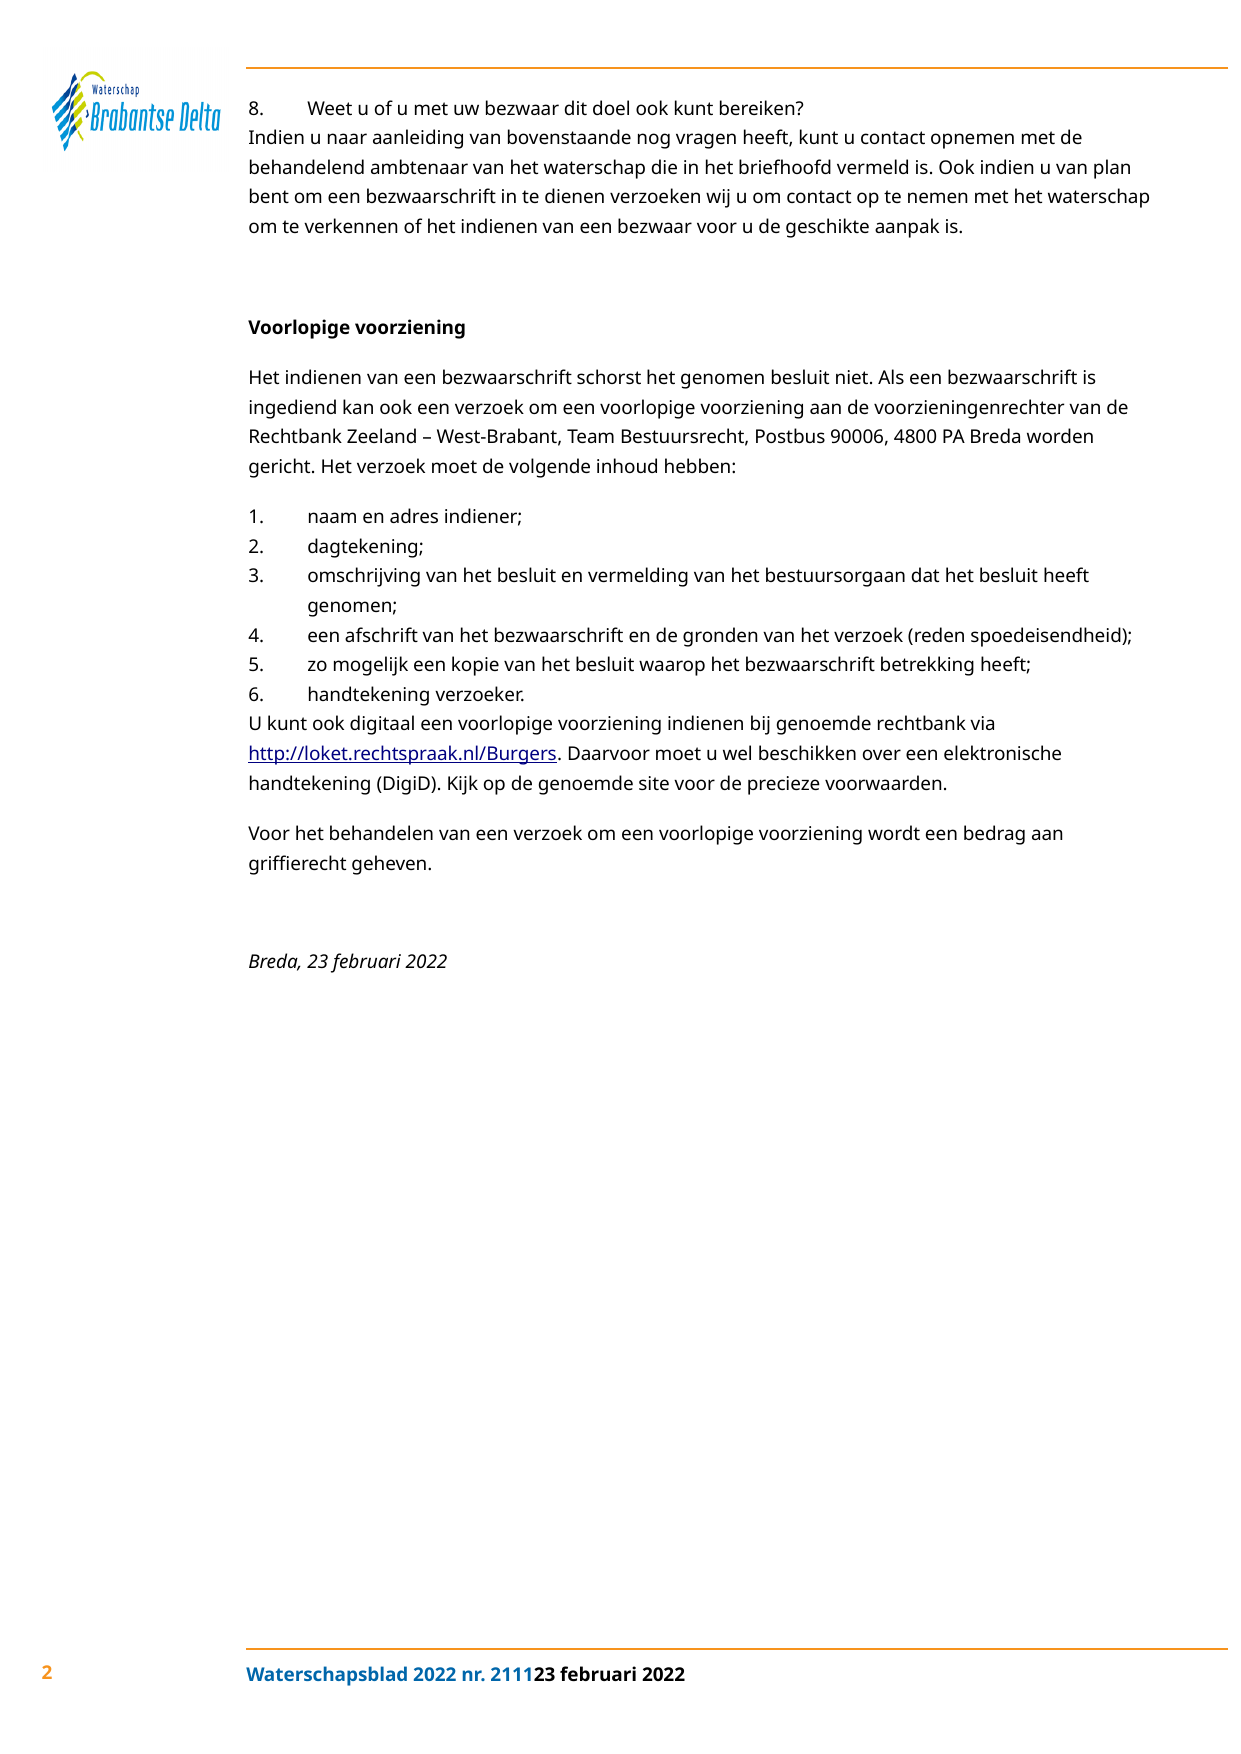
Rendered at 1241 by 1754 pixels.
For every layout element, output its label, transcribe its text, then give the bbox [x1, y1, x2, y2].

list handtekening verzoeker. [248, 681, 1152, 707]
list omschrijving van het besluit en vermelding van het bestuursorgaan dat het besluit heeft genomen; [248, 563, 1152, 618]
list dagtekening; [248, 533, 1152, 559]
text Indien u naar aanleiding van bovenstaande nog vragen heeft, kunt u contact opnemen met de behandelend ambtenaar van het waterschap die in het briefhoofd vermeld is. Ook indien u van plan bent om een bezwaarschrift in te dienen verzoeken wij u om contact op te nemen met het waterschap om te verkennen of het indienen van een bezwaar voor u de geschikte aanpak is. [248, 124, 1152, 239]
text Het indienen van een bezwaarschrift schorst het genomen besluit niet. Als een bezwaarschrift is ingediend kan ook een verzoek om een voorlopige voorziening aan de voorzieningenrechter van de Rechtbank Zeeland – West-Brabant, Team Bestuursrecht, Postbus 90006, 4800 PA Breda worden gericht. Het verzoek moet de volgende inhoud hebben: [248, 364, 1152, 479]
list zo mogelijk een kopie van het besluit waarop het bezwaarschrift betrekking heeft; [248, 651, 1152, 677]
text U kunt ook digitaal een voorlopige voorziening indienen bij genoemde rechtbank via http://loket.rechtspraak.nl/Burgers. Daarvoor moet u wel beschikken over een elektronische handtekening (DigiD). Kijk op de genoemde site voor de precieze voorwaarden. [248, 711, 1152, 796]
list naam en adres indiener; [248, 503, 1152, 529]
text Voorlopige voorziening [248, 314, 1152, 340]
text Voor het behandelen van een verzoek om een voorlopige voorziening wordt een bedrag aan griffierecht geheven. [248, 820, 1152, 876]
list Weet u of u met uw bezwaar dit doel ook kunt bereiken? [248, 95, 1152, 121]
picture [41, 47, 231, 172]
list een afschrift van het bezwaarschrift en de gronden van het verzoek (reden spoedeisendheid); [248, 622, 1152, 648]
text Breda, 23 februari 2022 [248, 948, 1152, 974]
